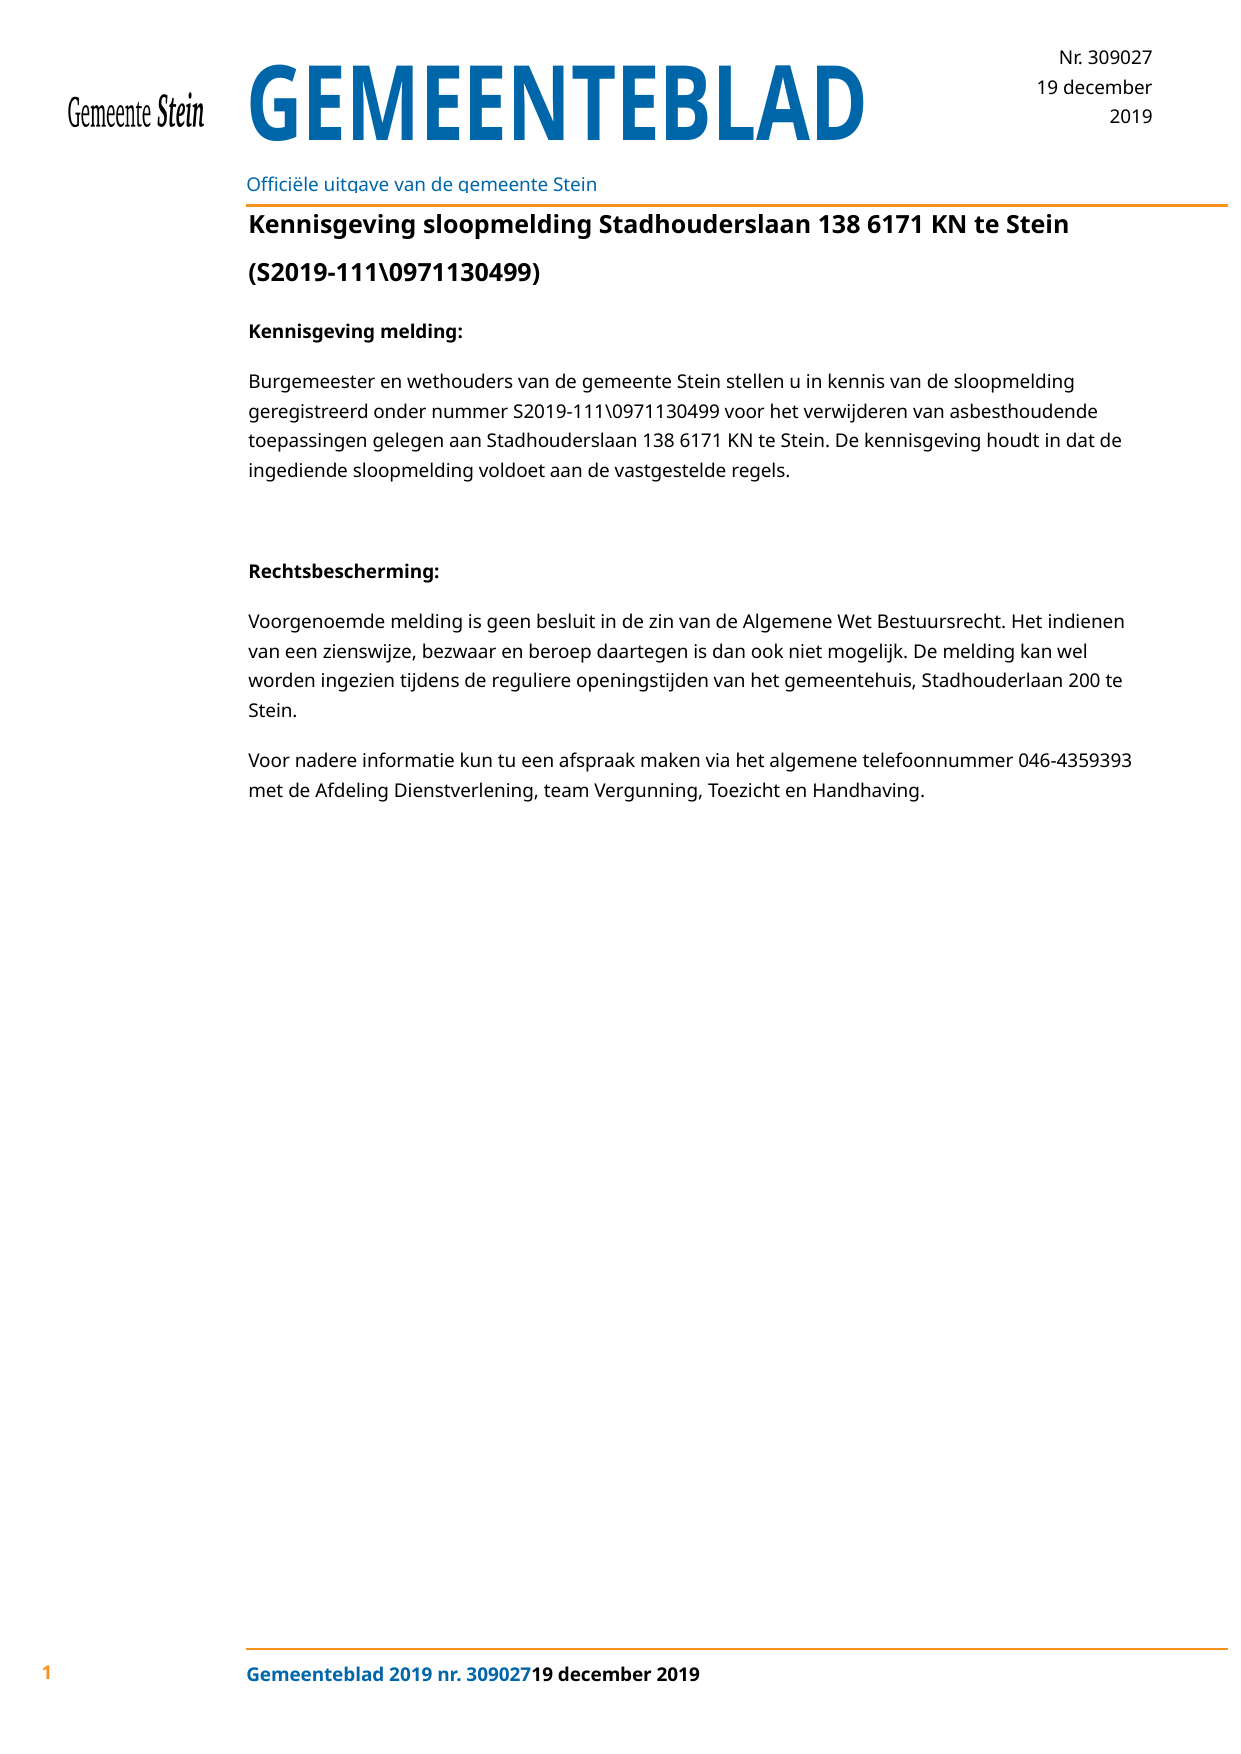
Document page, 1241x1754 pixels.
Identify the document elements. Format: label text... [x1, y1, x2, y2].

text Voorgenoemde melding is geen besluit in de zin van de Algemene Wet Bestuursrecht. Het indienen van een zienswijze, bezwaar en beroep daartegen is dan ook niet mogelijk. De melding kan wel worden ingezien tijdens de reguliere openingstijden van het gemeentehuis, Stadhouderlaan 200 te Stein. [248, 608, 1152, 723]
picture [41, 47, 231, 172]
text Kennisgeving sloopmelding Stadhouderslaan 138 6171 KN te Stein (S2019-111\0971130499) [248, 207, 1152, 288]
text Voor nadere informatie kun tu een afspraak maken via het algemene telefoonnummer 046-4359393 met de Afdeling Dienstverlening, team Vergunning, Toezicht en Handhaving. [248, 747, 1152, 803]
text Kennisgeving melding: [248, 318, 1152, 344]
text Burgemeester en wethouders van de gemeente Stein stellen u in kennis van de sloopmelding geregistreerd onder nummer S2019-111\0971130499 voor het verwijderen van asbesthoudende toepassingen gelegen aan Stadhouderslaan 138 6171 KN te Stein. De kennisgeving houdt in dat de ingediende sloopmelding voldoet aan de vastgestelde regels. [248, 368, 1152, 483]
text Rechtsbescherming: [248, 558, 1152, 584]
